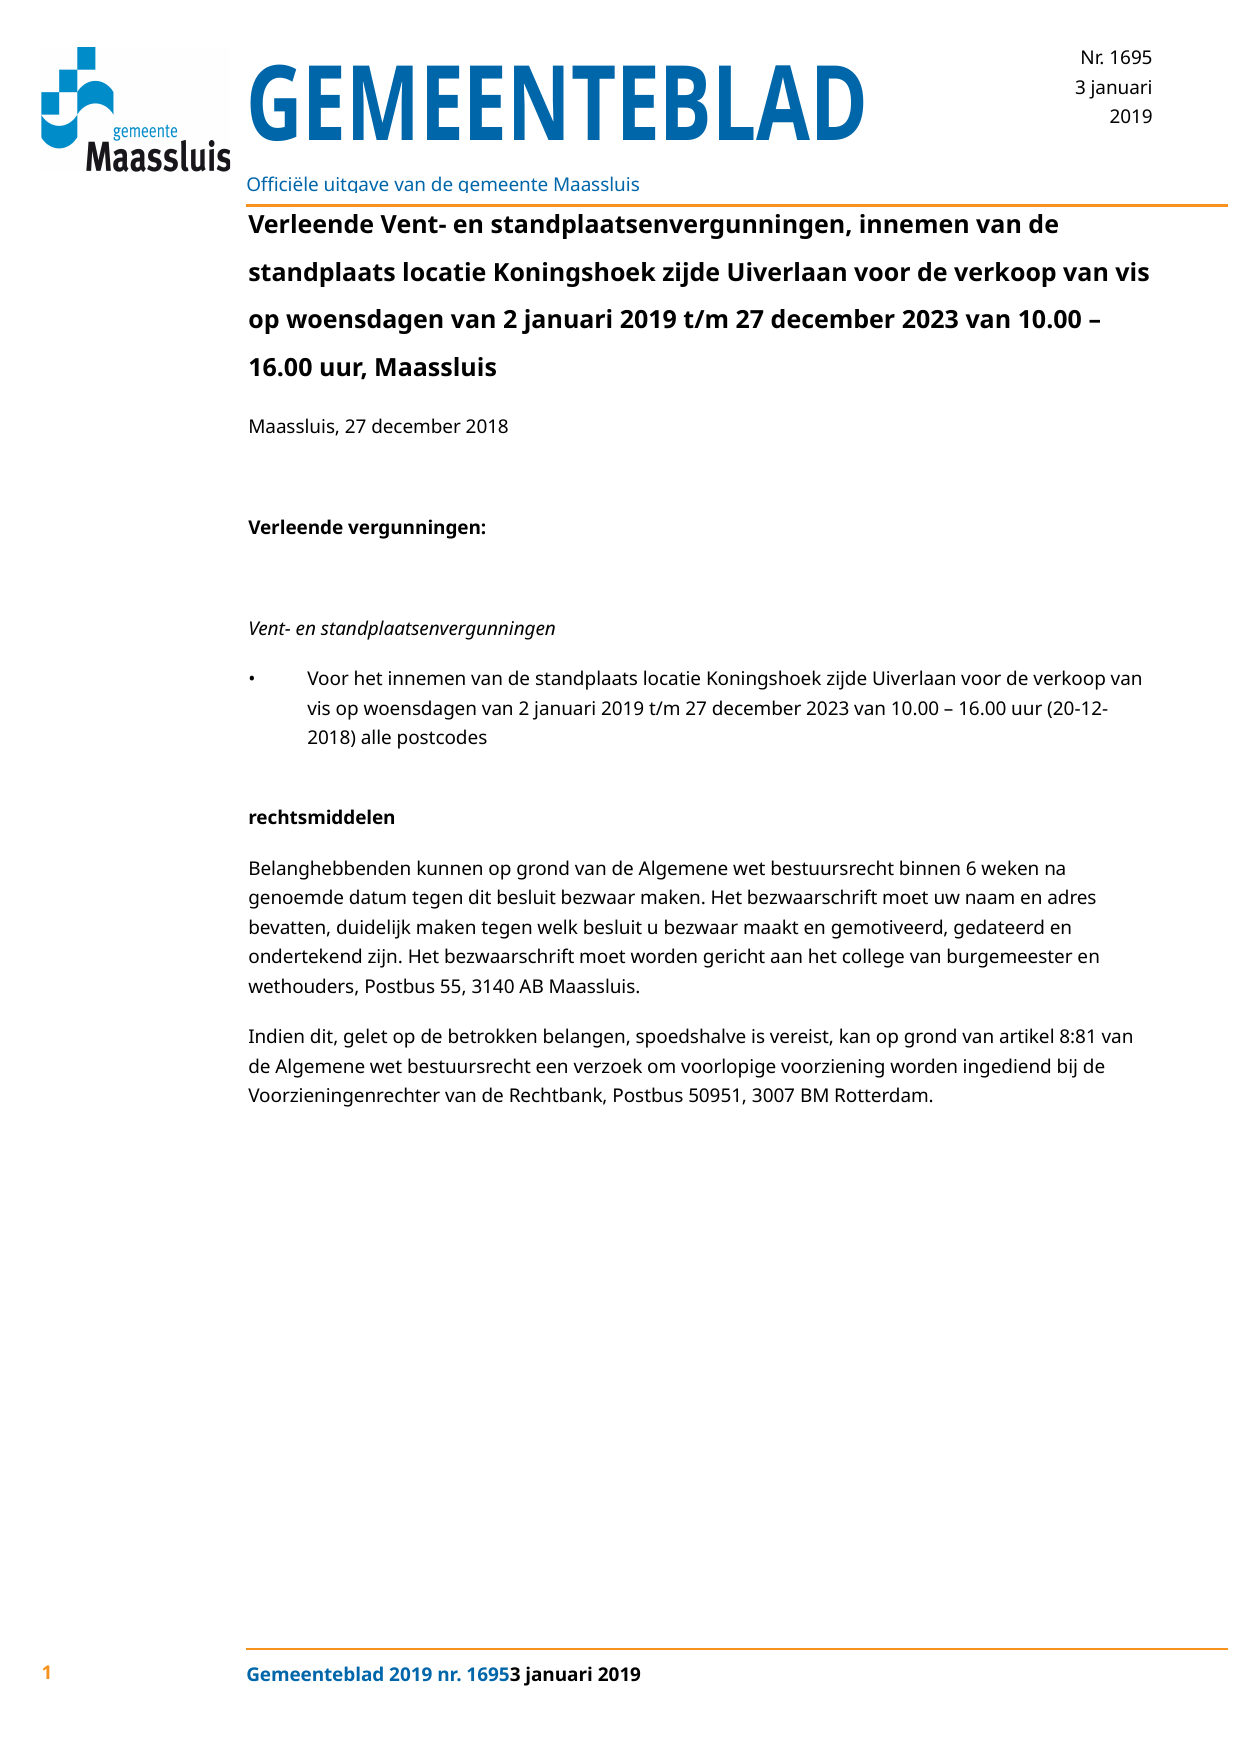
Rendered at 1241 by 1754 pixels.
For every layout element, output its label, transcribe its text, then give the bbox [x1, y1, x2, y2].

text Maassluis, 27 december 2018 [248, 413, 1152, 439]
text Verleende Vent- en standplaatsenvergunningen, innemen van de standplaats locatie Koningshoek zijde Uiverlaan voor de verkoop van vis op woensdagen van 2 januari 2019 t/m 27 december 2023 van 10.00 – 16.00 uur, Maassluis [248, 207, 1152, 384]
text Verleende vergunningen: [248, 514, 1152, 540]
picture [41, 47, 77, 92]
text Belanghebbenden kunnen op grond van de Algemene wet bestuursrecht binnen 6 weken na genoemde datum tegen dit besluit bezwaar maken. Het bezwaarschrift moet uw naam en adres bevatten, duidelijk maken tegen welk besluit u bezwaar maakt en gemotiveerd, gedateerd en ondertekend zijn. Het bezwaarschrift moet worden gericht aan het college van burgemeester en wethouders, Postbus 55, 3140 AB Maassluis. [248, 855, 1152, 999]
text rechtsmiddelen [248, 804, 1152, 830]
text Indien dit, gelet op de betrokken belangen, spoedshalve is vereist, kan op grond van artikel 8:81 van de Algemene wet bestuursrecht een verzoek om voorlopige voorziening worden ingediend bij de Voorzieningenrechter van de Rechtbank, Postbus 50951, 3007 BM Rotterdam. [248, 1023, 1152, 1108]
picture [41, 47, 231, 172]
text Vent- en standplaatsenvergunningen [248, 615, 1152, 641]
list Voor het innemen van de standplaats locatie Koningshoek zijde Uiverlaan voor de verkoop van vis op woensdagen van 2 januari 2019 t/m 27 december 2023 van 10.00 – 16.00 uur (20-12-2018) alle postcodes [248, 665, 1152, 750]
